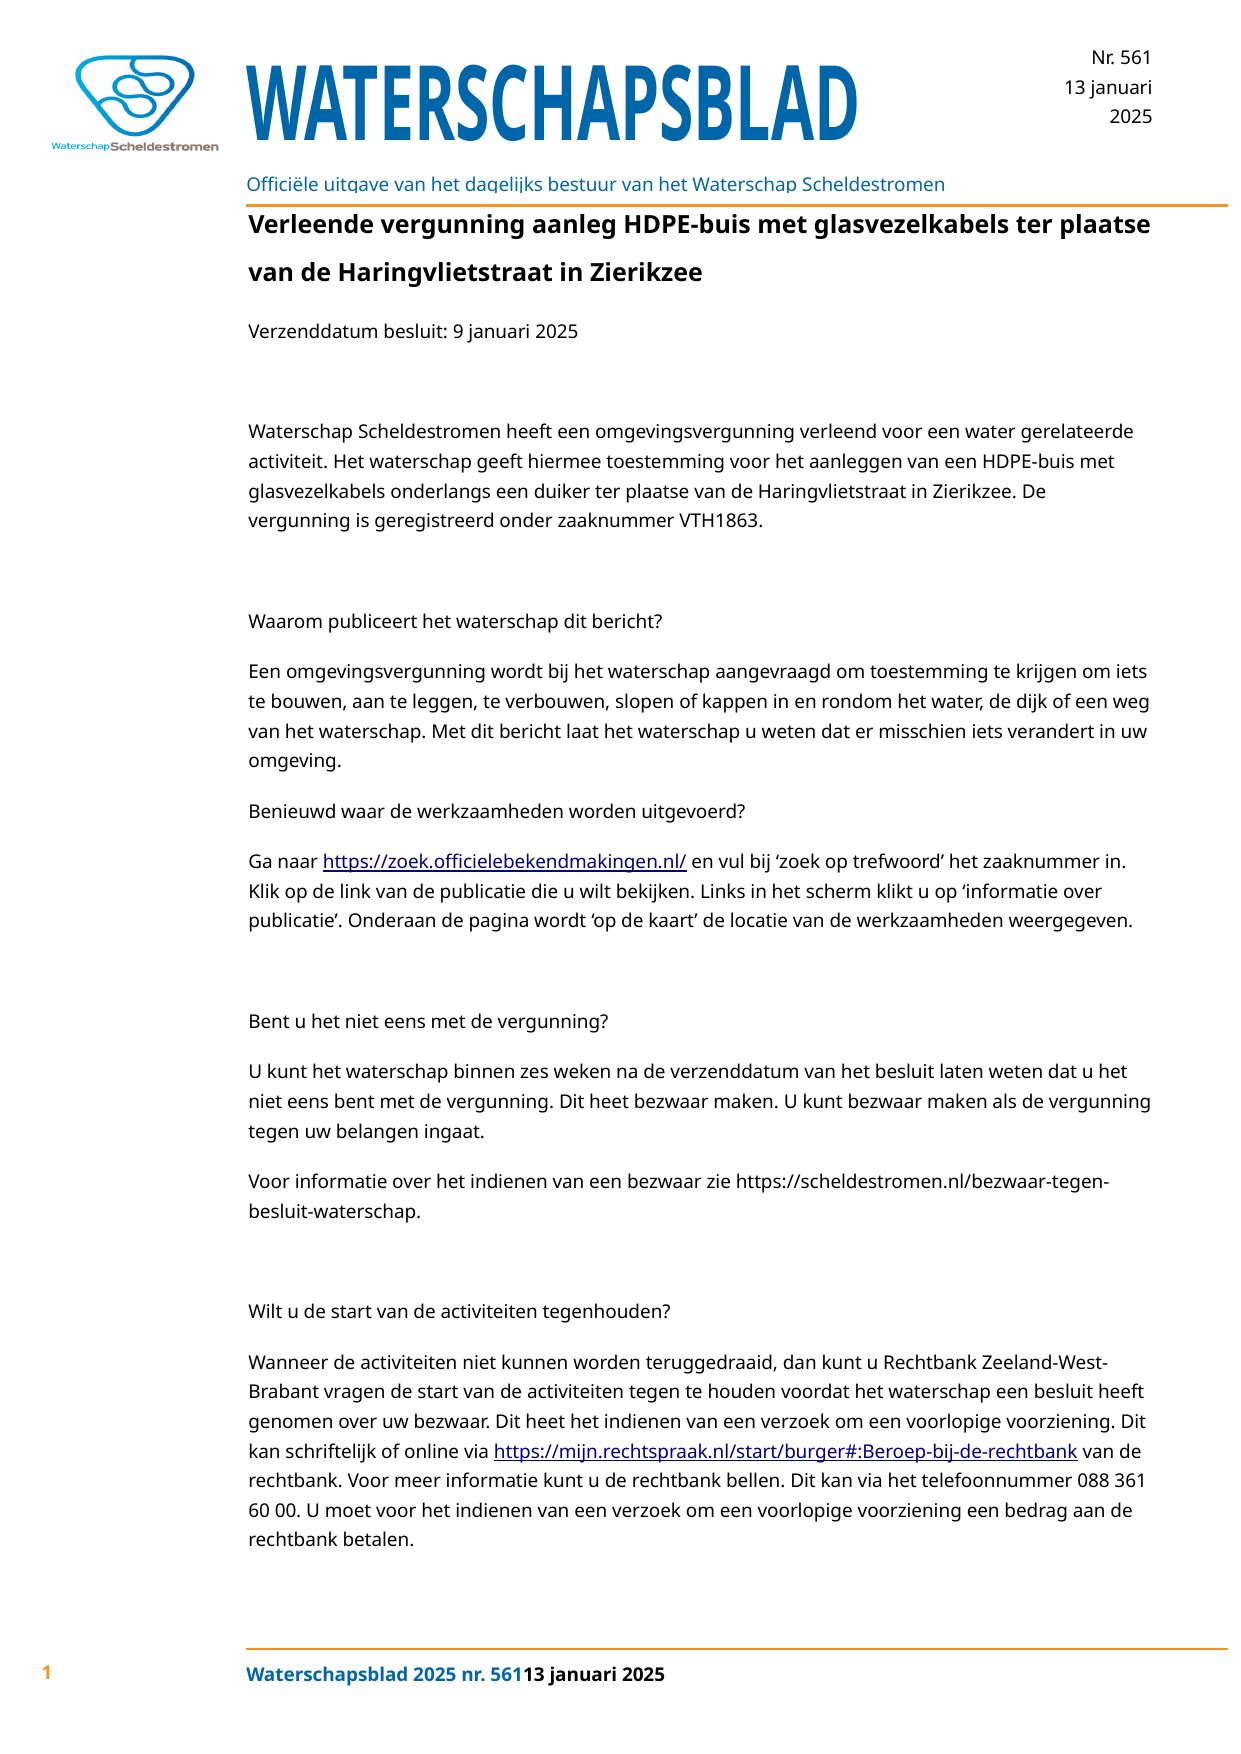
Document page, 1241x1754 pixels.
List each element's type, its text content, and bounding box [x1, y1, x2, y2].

text Ga naar https://zoek.officielebekendmakingen.nl/ en vul bij ‘zoek op trefwoord’ het zaaknummer in. Klik op de link van de publicatie die u wilt bekijken. Links in het scherm klikt u op ‘informatie over publicatie’. Onderaan de pagina wordt ‘op de kaart’ de locatie van de werkzaamheden weergegeven. [248, 848, 1152, 933]
text Verleende vergunning aanleg HDPE-buis met glasvezelkabels ter plaatse van de Haringvlietstraat in Zierikzee [248, 207, 1152, 288]
text Waarom publiceert het waterschap dit bericht? [248, 608, 1152, 634]
picture [41, 47, 231, 172]
text Wilt u de start van de activiteiten tegenhouden? [248, 1299, 1152, 1324]
text Voor informatie over het indienen van een bezwaar zie https://scheldestromen.nl/bezwaar-tegen-besluit-waterschap. [248, 1168, 1152, 1224]
text U kunt het waterschap binnen zes weken na de verzenddatum van het besluit laten weten dat u het niet eens bent met de vergunning. Dit heet bezwaar maken. U kunt bezwaar maken als de vergunning tegen uw belangen ingaat. [248, 1059, 1152, 1144]
text Bent u het niet eens met de vergunning? [248, 1008, 1152, 1034]
text Verzenddatum besluit: 9 januari 2025 [248, 318, 1152, 344]
text Een omgevingsvergunning wordt bij het waterschap aangevraagd om toestemming te krijgen om iets te bouwen, aan te leggen, te verbouwen, slopen of kappen in en rondom het water, de dijk of een weg van het waterschap. Met dit bericht laat het waterschap u weten dat er misschien iets verandert in uw omgeving. [248, 659, 1152, 773]
text Wanneer de activiteiten niet kunnen worden teruggedraaid, dan kunt u Rechtbank Zeeland-West-Brabant vragen de start van de activiteiten tegen te houden voordat het waterschap een besluit heeft genomen over uw bezwaar. Dit heet het indienen van een verzoek om een voorlopige voorziening. Dit kan schriftelijk of online via https://mijn.rechtspraak.nl/start/burger#:Beroep-bij-de-rechtbank van de rechtbank. Voor meer informatie kunt u de rechtbank bellen. Dit kan via het telefoonnummer 088 361 60 00. U moet voor het indienen van een verzoek om een voorlopige voorziening een bedrag aan de rechtbank betalen. [248, 1349, 1152, 1552]
text Waterschap Scheldestromen heeft een omgevingsvergunning verleend voor een water gerelateerde activiteit. Het waterschap geeft hiermee toestemming voor het aanleggen van een HDPE-buis met glasvezelkabels onderlangs een duiker ter plaatse van de Haringvlietstraat in Zierikzee. De vergunning is geregistreerd onder zaaknummer VTH1863. [248, 419, 1152, 533]
text Benieuwd waar de werkzaamheden worden uitgevoerd? [248, 798, 1152, 824]
